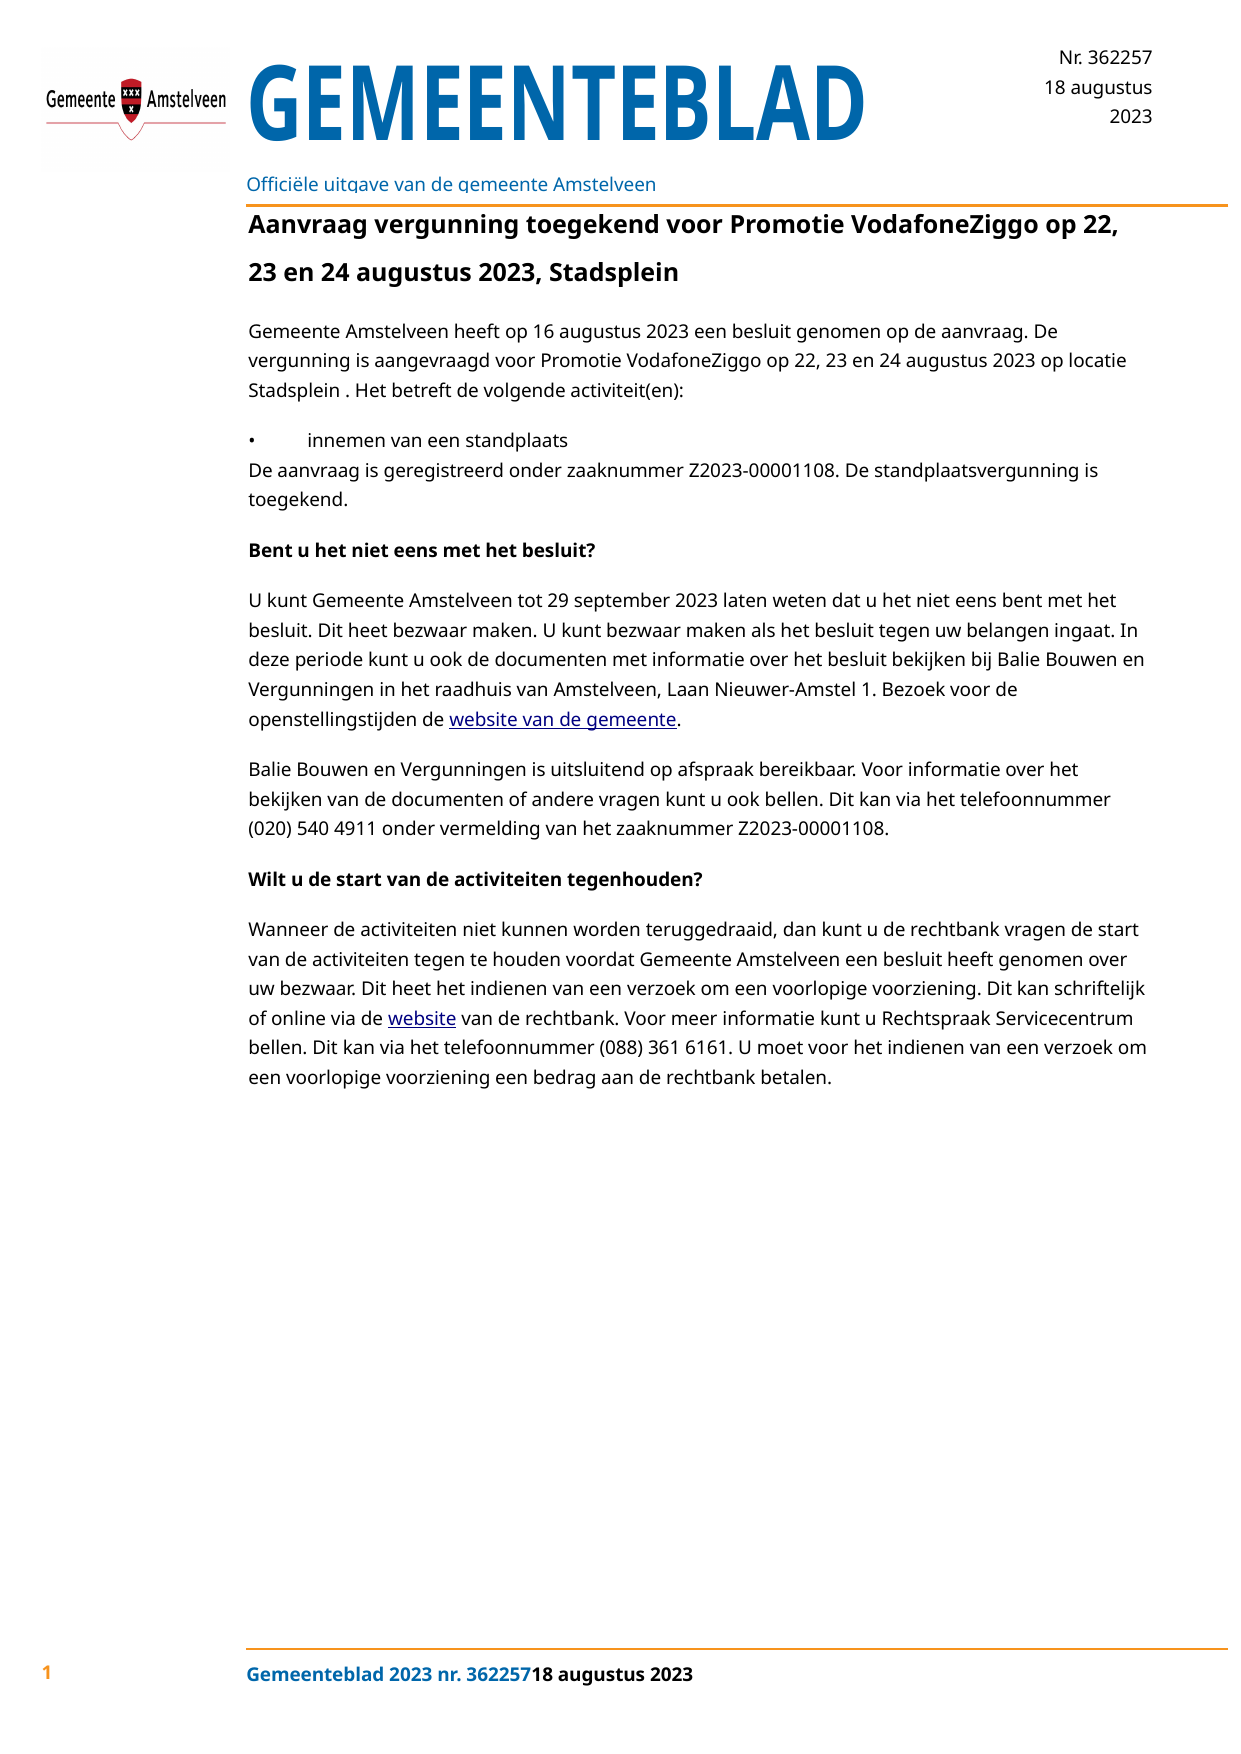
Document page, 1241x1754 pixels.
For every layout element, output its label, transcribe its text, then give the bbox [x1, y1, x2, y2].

picture [41, 47, 231, 172]
list innemen van een standplaats [248, 427, 1152, 453]
text Wanneer de activiteiten niet kunnen worden teruggedraaid, dan kunt u de rechtbank vragen de start van de activiteiten tegen te houden voordat Gemeente Amstelveen een besluit heeft genomen over uw bezwaar. Dit heet het indienen van een verzoek om een voorlopige voorziening. Dit kan schriftelijk of online via de website van de rechtbank. Voor meer informatie kunt u Rechtspraak Servicecentrum bellen. Dit kan via het telefoonnummer (088) 361 6161. U moet voor het indienen van een verzoek om een voorlopige voorziening een bedrag aan de rechtbank betalen. [248, 916, 1152, 1090]
text Gemeente Amstelveen heeft op 16 augustus 2023 een besluit genomen op de aanvraag. De vergunning is aangevraagd voor Promotie VodafoneZiggo op 22, 23 en 24 augustus 2023 op locatie Stadsplein . Het betreft de volgende activiteit(en): [248, 318, 1152, 403]
text U kunt Gemeente Amstelveen tot 29 september 2023 laten weten dat u het niet eens bent met het besluit. Dit heet bezwaar maken. U kunt bezwaar maken als het besluit tegen uw belangen ingaat. In deze periode kunt u ook de documenten met informatie over het besluit bekijken bij Balie Bouwen en Vergunningen in het raadhuis van Amstelveen, Laan Nieuwer-Amstel 1. Bezoek voor de openstellingstijden de website van de gemeente. [248, 587, 1152, 732]
text De aanvraag is geregistreerd onder zaaknummer Z2023-00001108. De standplaatsvergunning is toegekend. [248, 457, 1152, 512]
text Balie Bouwen en Vergunningen is uitsluitend op afspraak bereikbaar. Voor informatie over het bekijken van de documenten of andere vragen kunt u ook bellen. Dit kan via het telefoonnummer (020) 540 4911 onder vermelding van het zaaknummer Z2023-00001108. [248, 756, 1152, 841]
text Bent u het niet eens met het besluit? [248, 537, 1152, 563]
text Aanvraag vergunning toegekend voor Promotie VodafoneZiggo op 22, 23 en 24 augustus 2023, Stadsplein [248, 207, 1152, 288]
text Wilt u de start van de activiteiten tegenhouden? [248, 866, 1152, 892]
